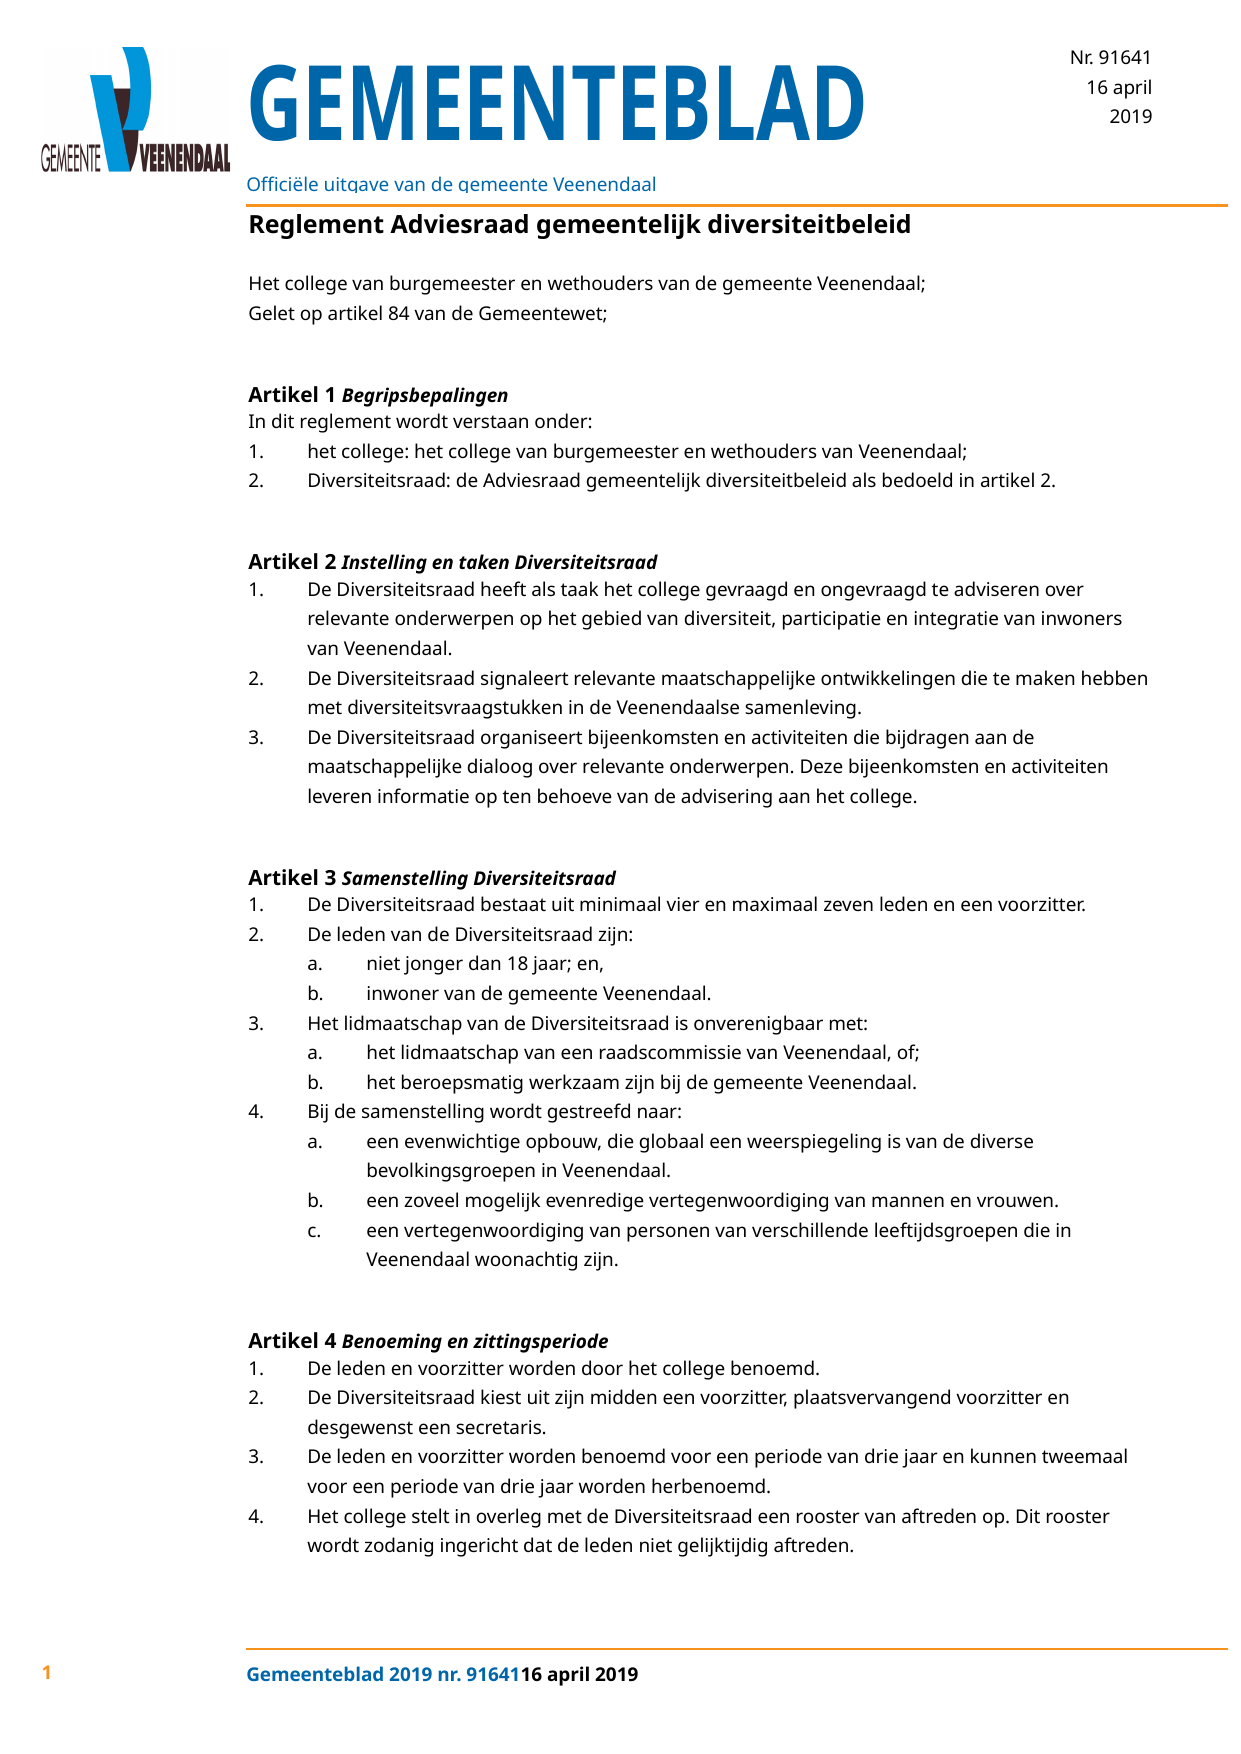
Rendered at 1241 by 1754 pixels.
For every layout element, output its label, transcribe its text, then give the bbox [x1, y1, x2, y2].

list het college: het college van burgemeester en wethouders van Veenendaal; [248, 438, 1152, 464]
list het beroepsmatig werkzaam zijn bij de gemeente Veenendaal. [307, 1069, 1152, 1095]
list Het lidmaatschap van de Diversiteitsraad is onverenigbaar met: [248, 1010, 1152, 1036]
picture [41, 47, 130, 172]
list niet jonger dan 18 jaar; en, [307, 951, 1152, 976]
list De Diversiteitsraad heeft als taak het college gevraagd en ongevraagd te adviseren over relevante onderwerpen op het gebied van diversiteit, participatie en integratie van inwoners van Veenendaal. [248, 576, 1152, 661]
list De leden van de Diversiteitsraad zijn: [248, 921, 1152, 947]
text Het college van burgemeester en wethouders van de gemeente Veenendaal; [248, 270, 1152, 296]
text Gelet op artikel 84 van de Gemeentewet; [248, 300, 1152, 326]
text Artikel 1 Begripsbepalingen [248, 380, 1152, 408]
list De Diversiteitsraad kiest uit zijn midden een voorzitter, plaatsvervangend voorzitter en desgewenst een secretaris. [248, 1384, 1152, 1440]
list Bij de samenstelling wordt gestreefd naar: [248, 1098, 1152, 1124]
list De leden en voorzitter worden benoemd voor een periode van drie jaar en kunnen tweemaal voor een periode van drie jaar worden herbenoemd. [248, 1444, 1152, 1499]
list De Diversiteitsraad organiseert bijeenkomsten en activiteiten die bijdragen aan de maatschappelijke dialoog over relevante onderwerpen. Deze bijeenkomsten en activiteiten leveren informatie op ten behoeve van de advisering aan het college. [248, 724, 1152, 809]
list een zoveel mogelijk evenredige vertegenwoordiging van mannen en vrouwen. [307, 1187, 1152, 1213]
list Diversiteitsraad: de Adviesraad gemeentelijk diversiteitbeleid als bedoeld in artikel 2. [248, 467, 1152, 493]
text Reglement Adviesraad gemeentelijk diversiteitbeleid [248, 207, 1152, 241]
list De Diversiteitsraad signaleert relevante maatschappelijke ontwikkelingen die te maken hebben met diversiteitsvraagstukken in de Veenendaalse samenleving. [248, 665, 1152, 720]
text In dit reglement wordt verstaan onder: [248, 408, 1152, 434]
text Artikel 4 Benoeming en zittingsperiode [248, 1326, 1152, 1355]
picture [123, 47, 231, 172]
text Artikel 3 Samenstelling Diversiteitsraad [248, 863, 1152, 891]
list inwoner van de gemeente Veenendaal. [307, 980, 1152, 1006]
list De leden en voorzitter worden door het college benoemd. [248, 1355, 1152, 1381]
text Artikel 2 Instelling en taken Diversiteitsraad [248, 547, 1152, 576]
list een evenwichtige opbouw, die globaal een weerspiegeling is van de diverse bevolkingsgroepen in Veenendaal. [307, 1128, 1152, 1183]
list een vertegenwoordiging van personen van verschillende leeftijdsgroepen die in Veenendaal woonachtig zijn. [307, 1217, 1152, 1272]
list Het college stelt in overleg met de Diversiteitsraad een rooster van aftreden op. Dit rooster wordt zodanig ingericht dat de leden niet gelijktijdig aftreden. [248, 1503, 1152, 1558]
list De Diversiteitsraad bestaat uit minimaal vier en maximaal zeven leden en een voorzitter. [248, 891, 1152, 917]
list het lidmaatschap van een raadscommissie van Veenendaal, of; [307, 1039, 1152, 1065]
